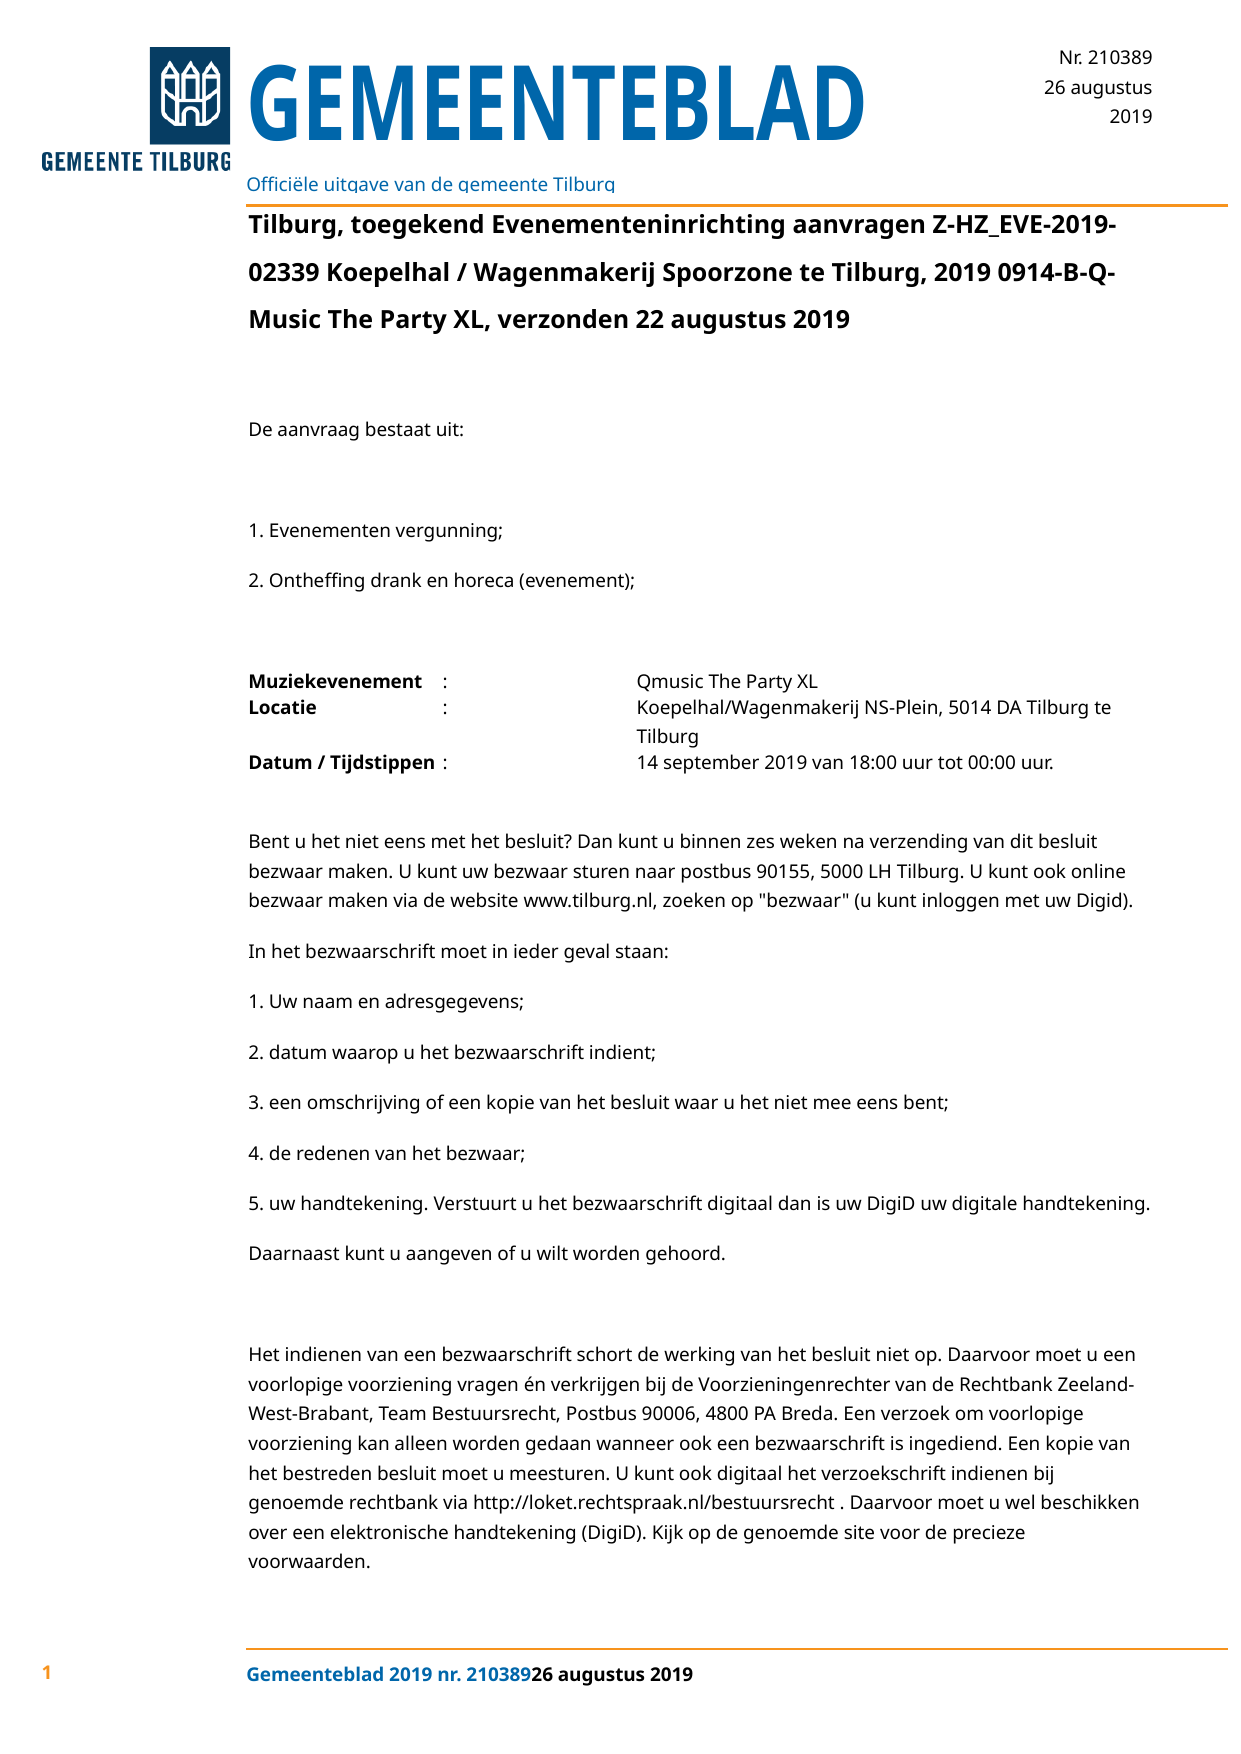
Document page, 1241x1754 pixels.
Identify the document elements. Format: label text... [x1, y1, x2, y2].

text 5. uw handtekening. Verstuurt u het bezwaarschrift digitaal dan is uw DigiD uw digitale handtekening. [248, 1190, 1152, 1216]
text Het indienen van een bezwaarschrift schort de werking van het besluit niet op. Daarvoor moet u een voorlopige voorziening vragen én verkrijgen bij de Voorzieningenrechter van de Rechtbank Zeeland-West-Brabant, Team Bestuursrecht, Postbus 90006, 4800 PA Breda. Een verzoek om voorlopige voorziening kan alleen worden gedaan wanneer ook een bezwaarschrift is ingediend. Een kopie van het bestreden besluit moet u meesturen. U kunt ook digitaal het verzoekschrift indienen bij genoemde rechtbank via http://loket.rechtspraak.nl/bestuursrecht . Daarvoor moet u wel beschikken over een elektronische handtekening (DigiD). Kijk op de genoemde site voor de precieze voorwaarden. [248, 1341, 1152, 1574]
table_header : [442, 668, 636, 694]
table_cell Locatie [248, 694, 442, 749]
table_header Qmusic The Party XL [636, 668, 1152, 694]
text 3. een omschrijving of een kopie van het besluit waar u het niet mee eens bent; [248, 1089, 1152, 1115]
text 2. datum waarop u het bezwaarschrift indient; [248, 1039, 1152, 1065]
text Daarnaast kunt u aangeven of u wilt worden gehoord. [248, 1241, 1152, 1266]
text Bent u het niet eens met het besluit? Dan kunt u binnen zes weken na verzending van dit besluit bezwaar maken. U kunt uw bezwaar sturen naar postbus 90155, 5000 LH Tilburg. U kunt ook online bezwaar maken via de website www.tilburg.nl, zoeken op "bezwaar" (u kunt inloggen met uw Digid). [248, 828, 1152, 913]
table_cell : [442, 749, 636, 775]
table_cell Koepelhal/Wagenmakerij NS-Plein, 5014 DA Tilburg te Tilburg [636, 694, 1152, 749]
table_cell : [442, 694, 636, 749]
text 2. Ontheffing drank en horeca (evenement); [248, 567, 1152, 593]
table_cell 14 september 2019 van 18:00 uur tot 00:00 uur. [636, 749, 1152, 775]
picture [41, 47, 231, 172]
text In het bezwaarschrift moet in ieder geval staan: [248, 938, 1152, 964]
text Tilburg, toegekend Evenementeninrichting aanvragen Z-HZ_EVE-2019-02339 Koepelhal / Wagenmakerij Spoorzone te Tilburg, 2019 0914-B-Q-Music The Party XL, verzonden 22 augustus 2019 [248, 207, 1152, 336]
text De aanvraag bestaat uit: [248, 416, 1152, 442]
text 4. de redenen van het bezwaar; [248, 1140, 1152, 1166]
text 1. Evenementen vergunning; [248, 517, 1152, 542]
table_header Muziekevenement [248, 668, 442, 694]
text 1. Uw naam en adresgegevens; [248, 988, 1152, 1014]
table_cell Datum / Tijdstippen [248, 749, 442, 775]
